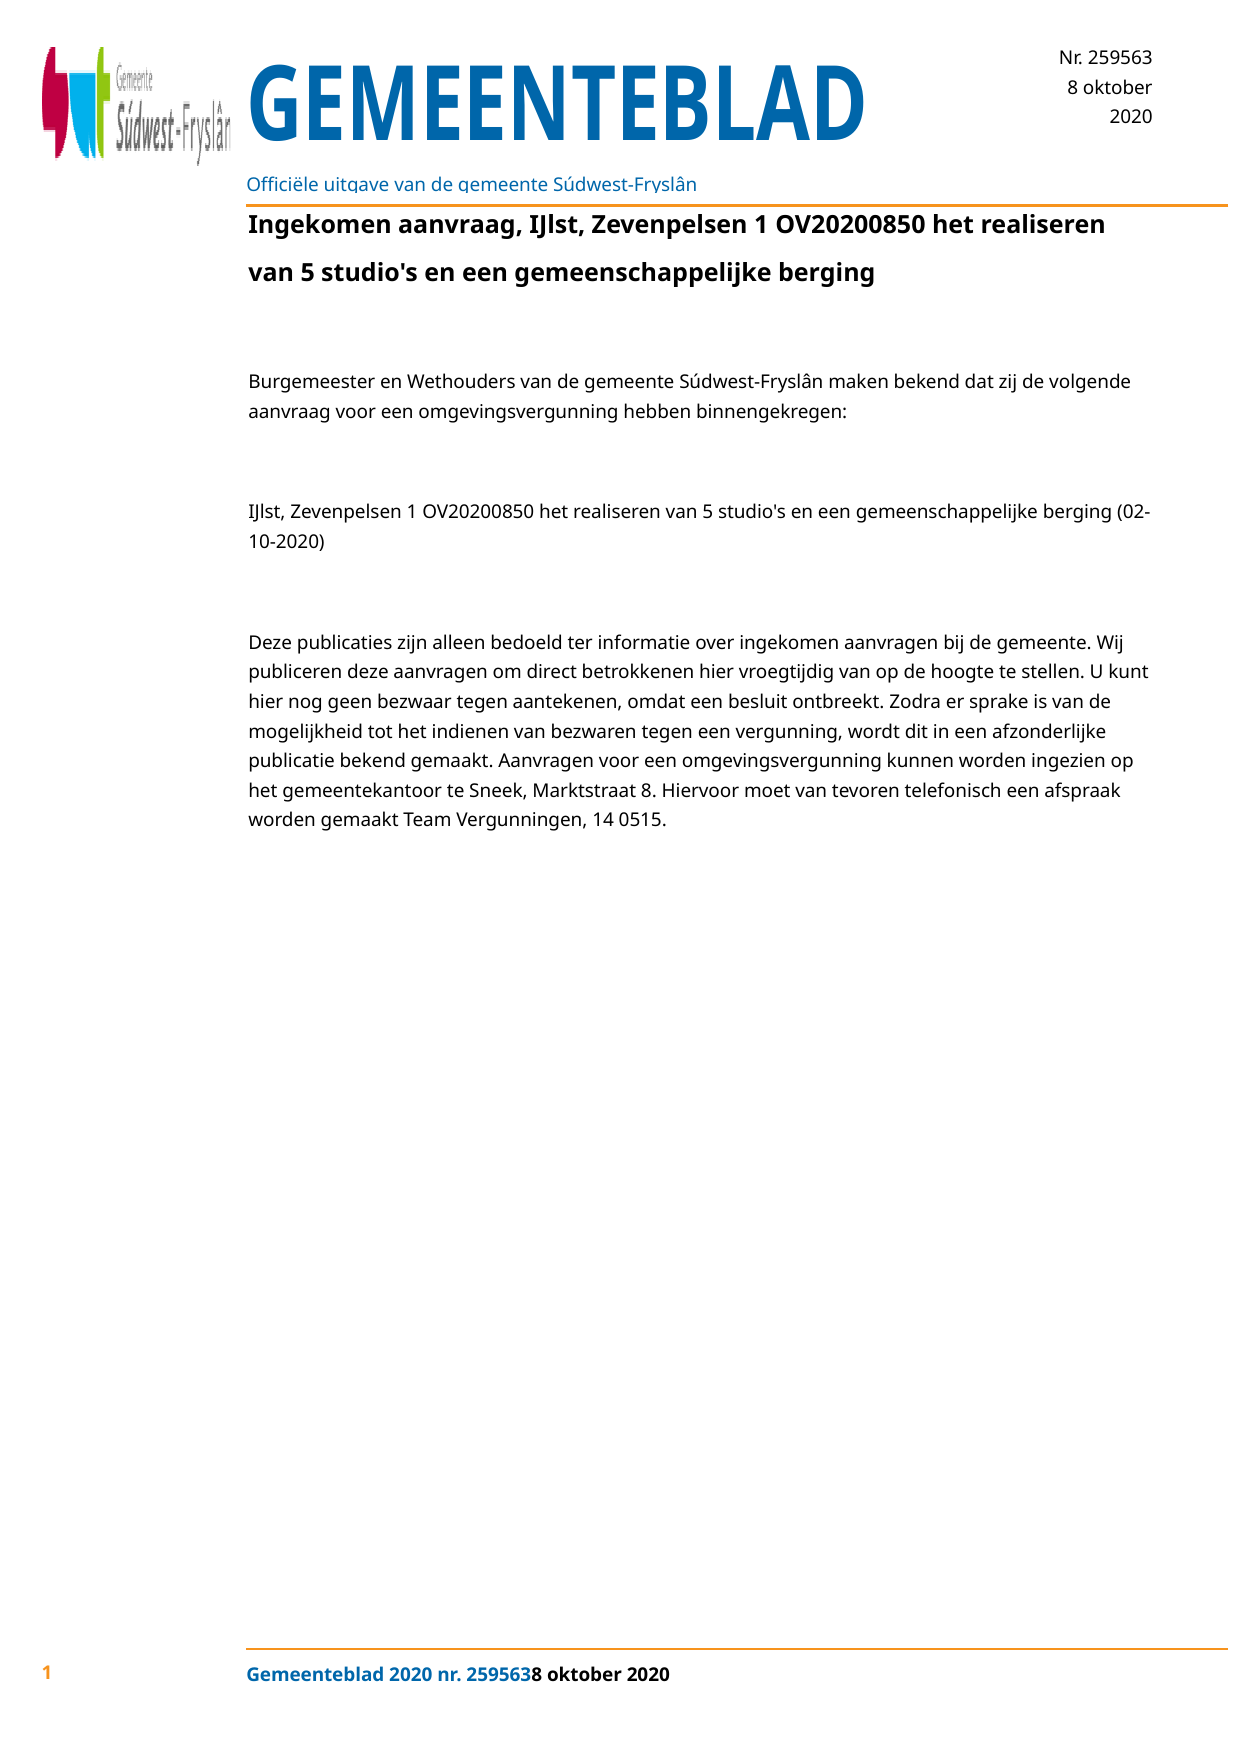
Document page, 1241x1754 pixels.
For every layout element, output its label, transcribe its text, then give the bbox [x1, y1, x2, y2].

text Deze publicaties zijn alleen bedoeld ter informatie over ingekomen aanvragen bij de gemeente. Wij publiceren deze aanvragen om direct betrokkenen hier vroegtijdig van op de hoogte te stellen. U kunt hier nog geen bezwaar tegen aantekenen, omdat een besluit ontbreekt. Zodra er sprake is van de mogelijkheid tot het indienen van bezwaren tegen een vergunning, wordt dit in een afzonderlijke publicatie bekend gemaakt. Aanvragen voor een omgevingsvergunning kunnen worden ingezien op het gemeentekantoor te Sneek, Marktstraat 8. Hiervoor moet van tevoren telefonisch een afspraak worden gemaakt Team Vergunningen, 14 0515. [248, 629, 1152, 832]
text IJlst, Zevenpelsen 1 OV20200850 het realiseren van 5 studio's en een gemeenschappelijke berging (02-10-2020) [248, 499, 1152, 554]
picture [41, 47, 231, 172]
text Ingekomen aanvraag, IJlst, Zevenpelsen 1 OV20200850 het realiseren van 5 studio's en een gemeenschappelijke berging [248, 207, 1152, 288]
text Burgemeester en Wethouders van de gemeente Súdwest-Fryslân maken bekend dat zij de volgende aanvraag voor een omgevingsvergunning hebben binnengekregen: [248, 368, 1152, 424]
